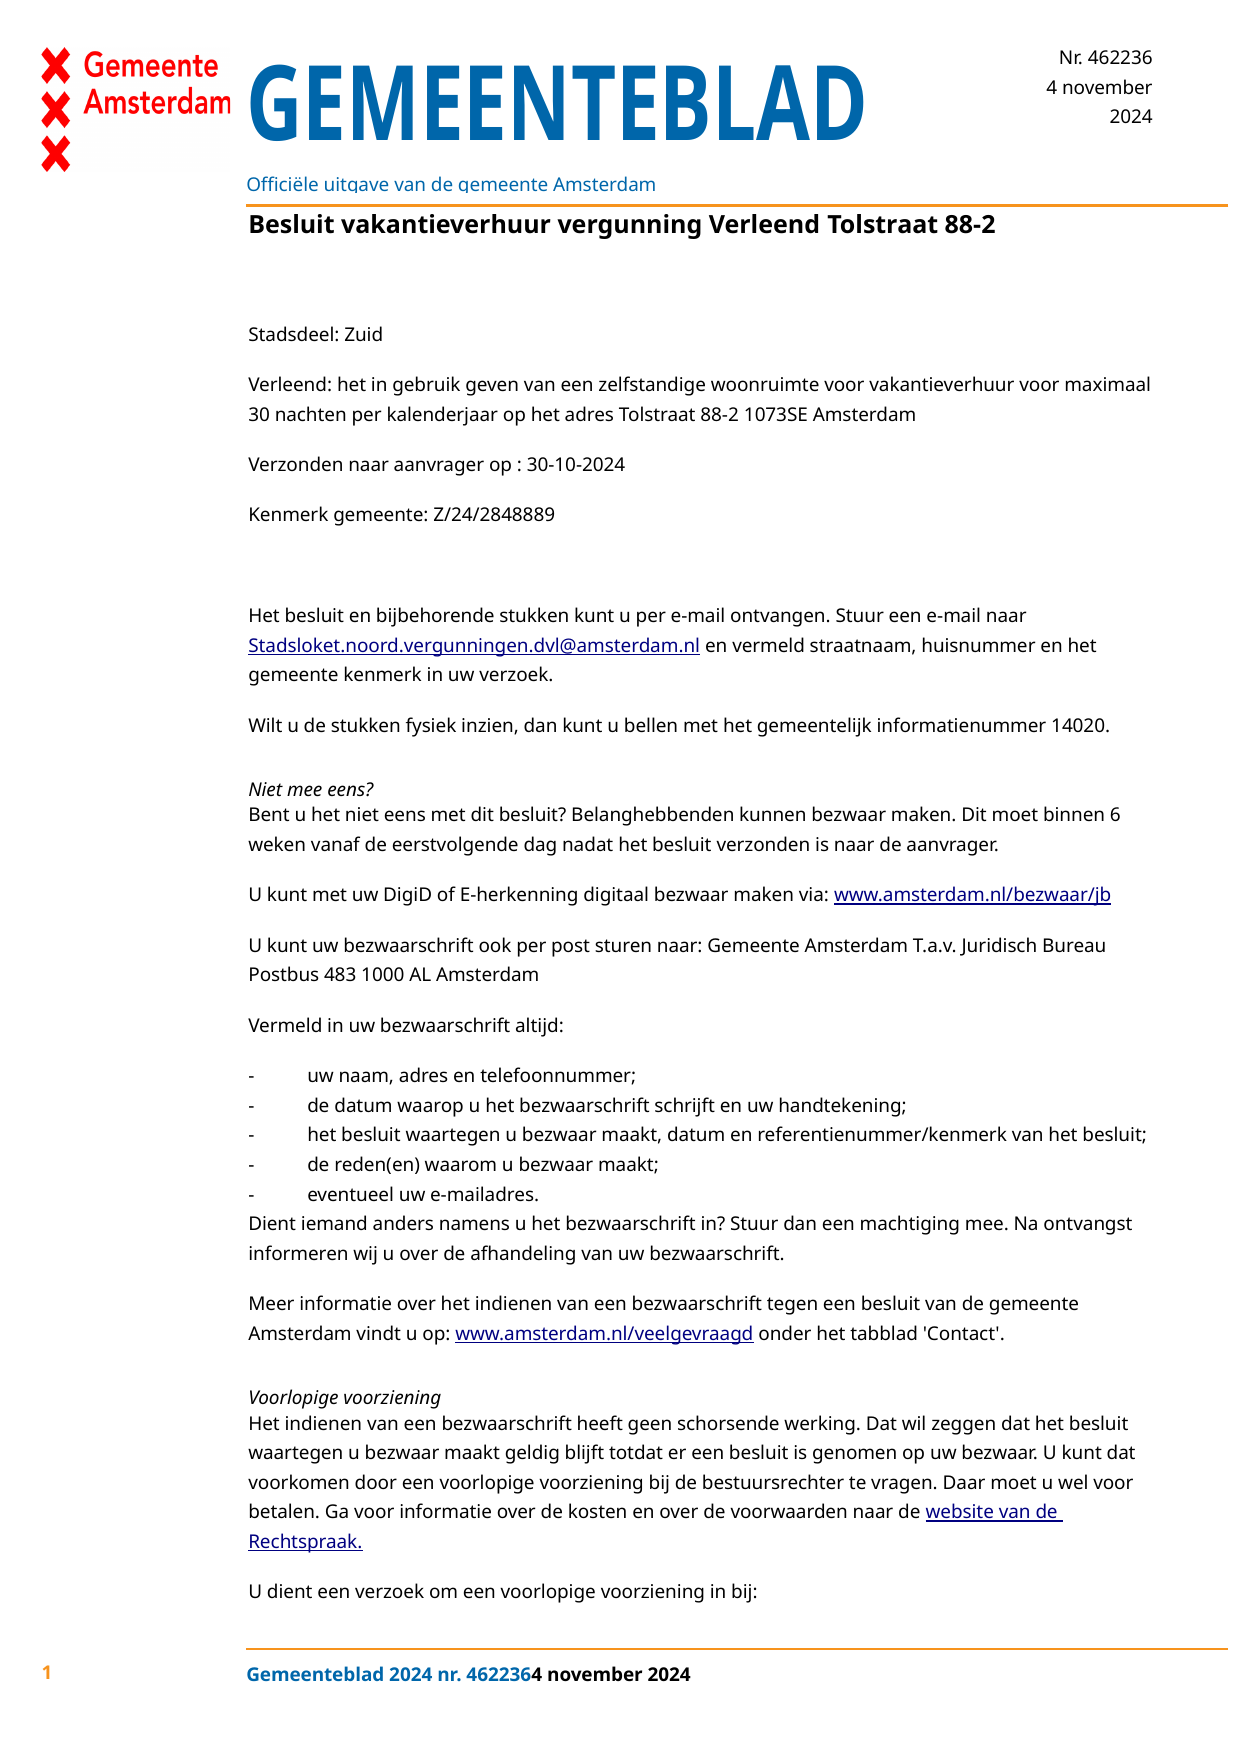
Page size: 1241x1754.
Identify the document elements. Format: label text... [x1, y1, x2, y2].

list eventueel uw e-mailadres. [248, 1181, 1152, 1207]
picture [41, 47, 231, 172]
text Besluit vakantieverhuur vergunning Verleend Tolstraat 88-2 [248, 207, 1152, 241]
text Het indienen van een bezwaarschrift heeft geen schorsende werking. Dat wil zeggen dat het besluit waartegen u bezwaar maakt geldig blijft totdat er een besluit is genomen op uw bezwaar. U kunt dat voorkomen door een voorlopige voorziening bij de bestuursrechter te vragen. Daar moet u wel voor betalen. Ga voor informatie over de kosten en over de voorwaarden naar de website van de Rechtspraak. [248, 1410, 1152, 1554]
text Voorlopige voorziening [248, 1384, 1152, 1410]
text Bent u het niet eens met dit besluit? Belanghebbenden kunnen bezwaar maken. Dit moet binnen 6 weken vanaf de eerstvolgende dag nadat het besluit verzonden is naar de aanvrager. [248, 802, 1152, 857]
text U kunt uw bezwaarschrift ook per post sturen naar: Gemeente Amsterdam T.a.v. Juridisch Bureau Postbus 483 1000 AL Amsterdam [248, 932, 1152, 987]
list uw naam, adres en telefoonnummer; [248, 1062, 1152, 1088]
text U kunt met uw DigiD of E-herkenning digitaal bezwaar maken via: www.amsterdam.nl/bezwaar/jb [248, 882, 1152, 907]
text Kenmerk gemeente: Z/24/2848889 [248, 502, 1152, 527]
text Niet mee eens? [248, 776, 1152, 802]
text Verzonden naar aanvrager op : 30-10-2024 [248, 451, 1152, 477]
text Verleend: het in gebruik geven van een zelfstandige woonruimte voor vakantieverhuur voor maximaal 30 nachten per kalenderjaar op het adres Tolstraat 88-2 1073SE Amsterdam [248, 371, 1152, 426]
list het besluit waartegen u bezwaar maakt, datum en referentienummer/kenmerk van het besluit; [248, 1122, 1152, 1147]
text Het besluit en bijbehorende stukken kunt u per e-mail ontvangen. Stuur een e-mail naar Stadsloket.noord.vergunningen.dvl@amsterdam.nl en vermeld straatnaam, huisnummer en het gemeente kenmerk in uw verzoek. [248, 602, 1152, 687]
text Stadsdeel: Zuid [248, 321, 1152, 346]
list de reden(en) waarom u bezwaar maakt; [248, 1151, 1152, 1177]
text Dient iemand anders namens u het bezwaarschrift in? Stuur dan een machtiging mee. Na ontvangst informeren wij u over de afhandeling van uw bezwaarschrift. [248, 1210, 1152, 1266]
text Vermeld in uw bezwaarschrift altijd: [248, 1012, 1152, 1038]
text Meer informatie over het indienen van een bezwaarschrift tegen een besluit van de gemeente Amsterdam vindt u op: www.amsterdam.nl/veelgevraagd onder het tabblad 'Contact'. [248, 1290, 1152, 1346]
text Wilt u de stukken fysiek inzien, dan kunt u bellen met het gemeentelijk informatienummer 14020. [248, 712, 1152, 738]
list de datum waarop u het bezwaarschrift schrijft en uw handtekening; [248, 1092, 1152, 1118]
text U dient een verzoek om een voorlopige voorziening in bij: [248, 1578, 1152, 1604]
